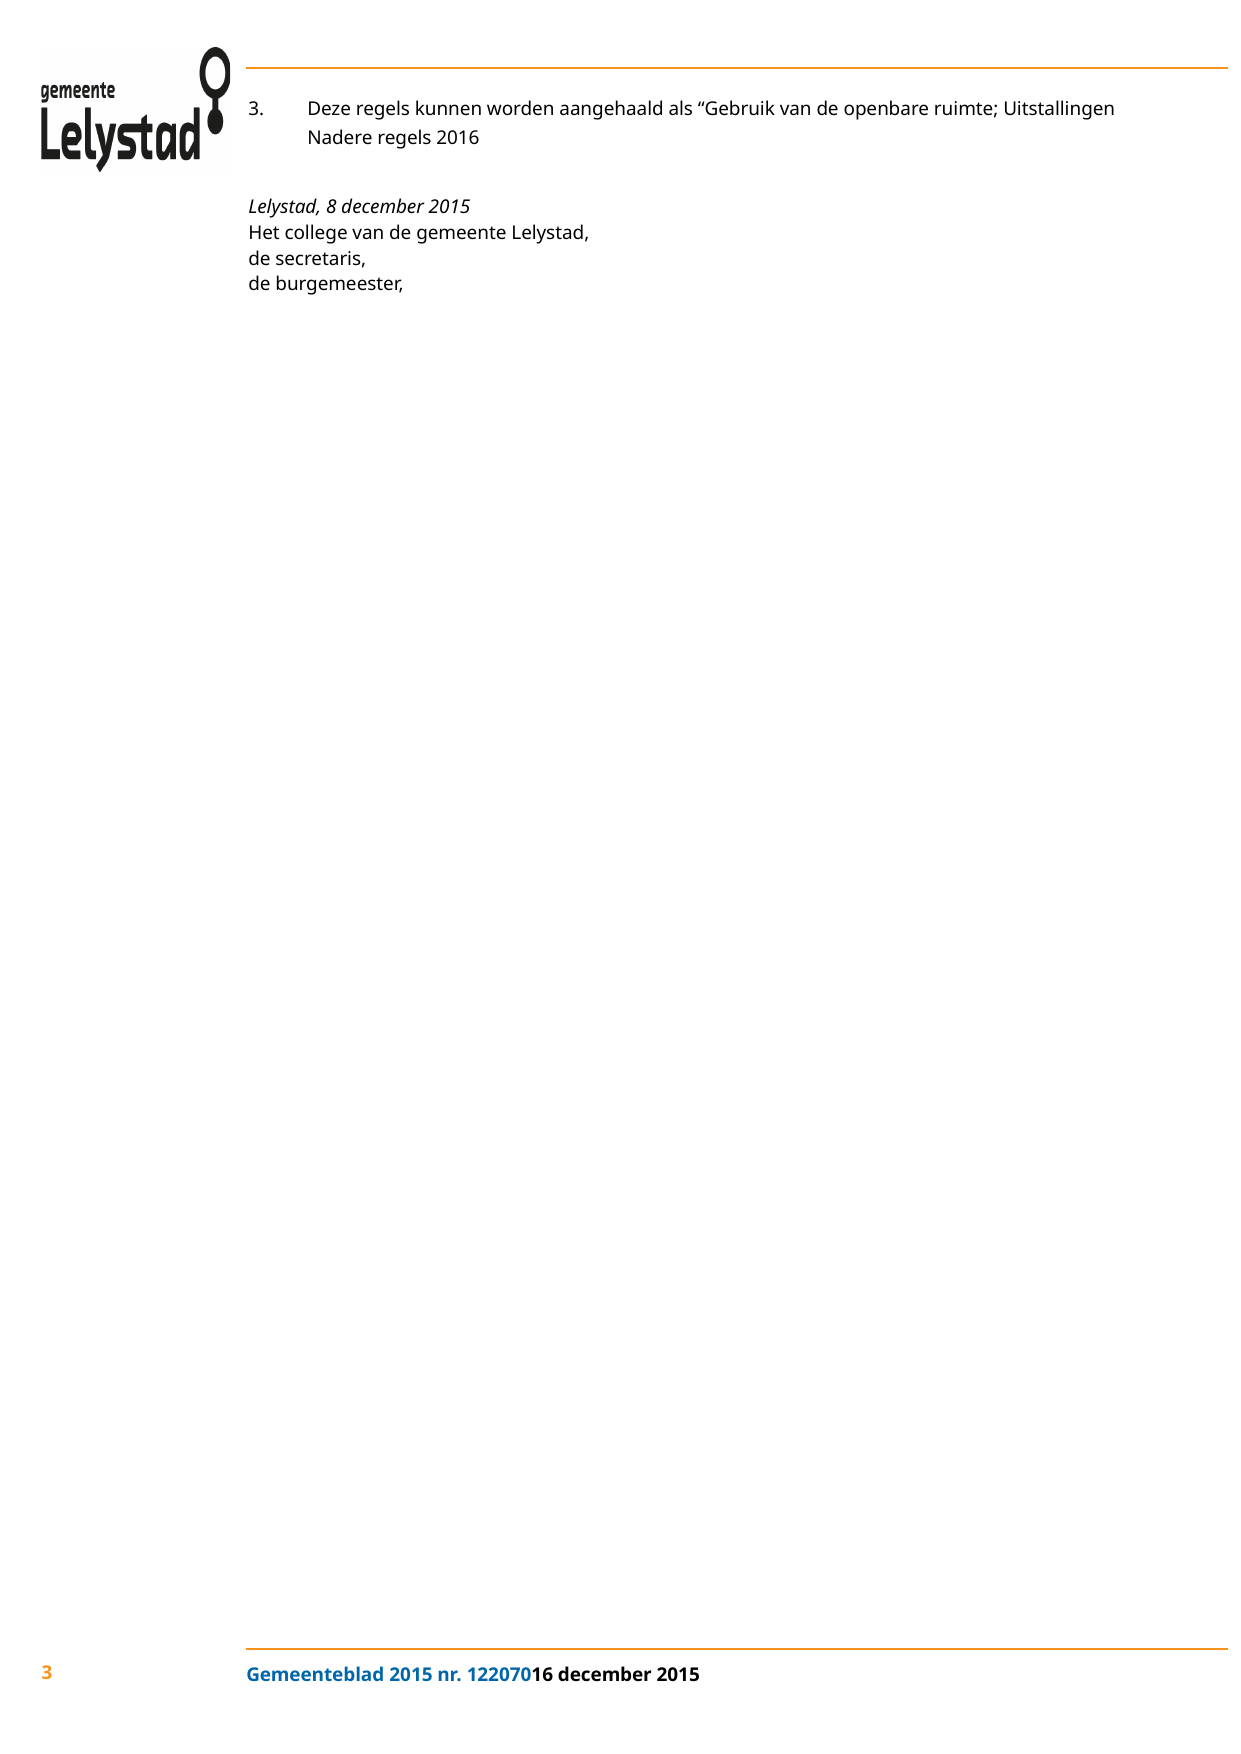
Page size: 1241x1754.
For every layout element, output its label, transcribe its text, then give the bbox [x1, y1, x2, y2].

text de secretaris, [248, 245, 1152, 270]
text Het college van de gemeente Lelystad, [248, 219, 1152, 245]
text Lelystad, 8 december 2015 [248, 193, 1152, 219]
list Deze regels kunnen worden aangehaald als “Gebruik van de openbare ruimte; Uitstallingen Nadere regels 2016 [248, 95, 1152, 150]
picture [41, 47, 231, 172]
text de burgemeester, [248, 270, 1152, 296]
